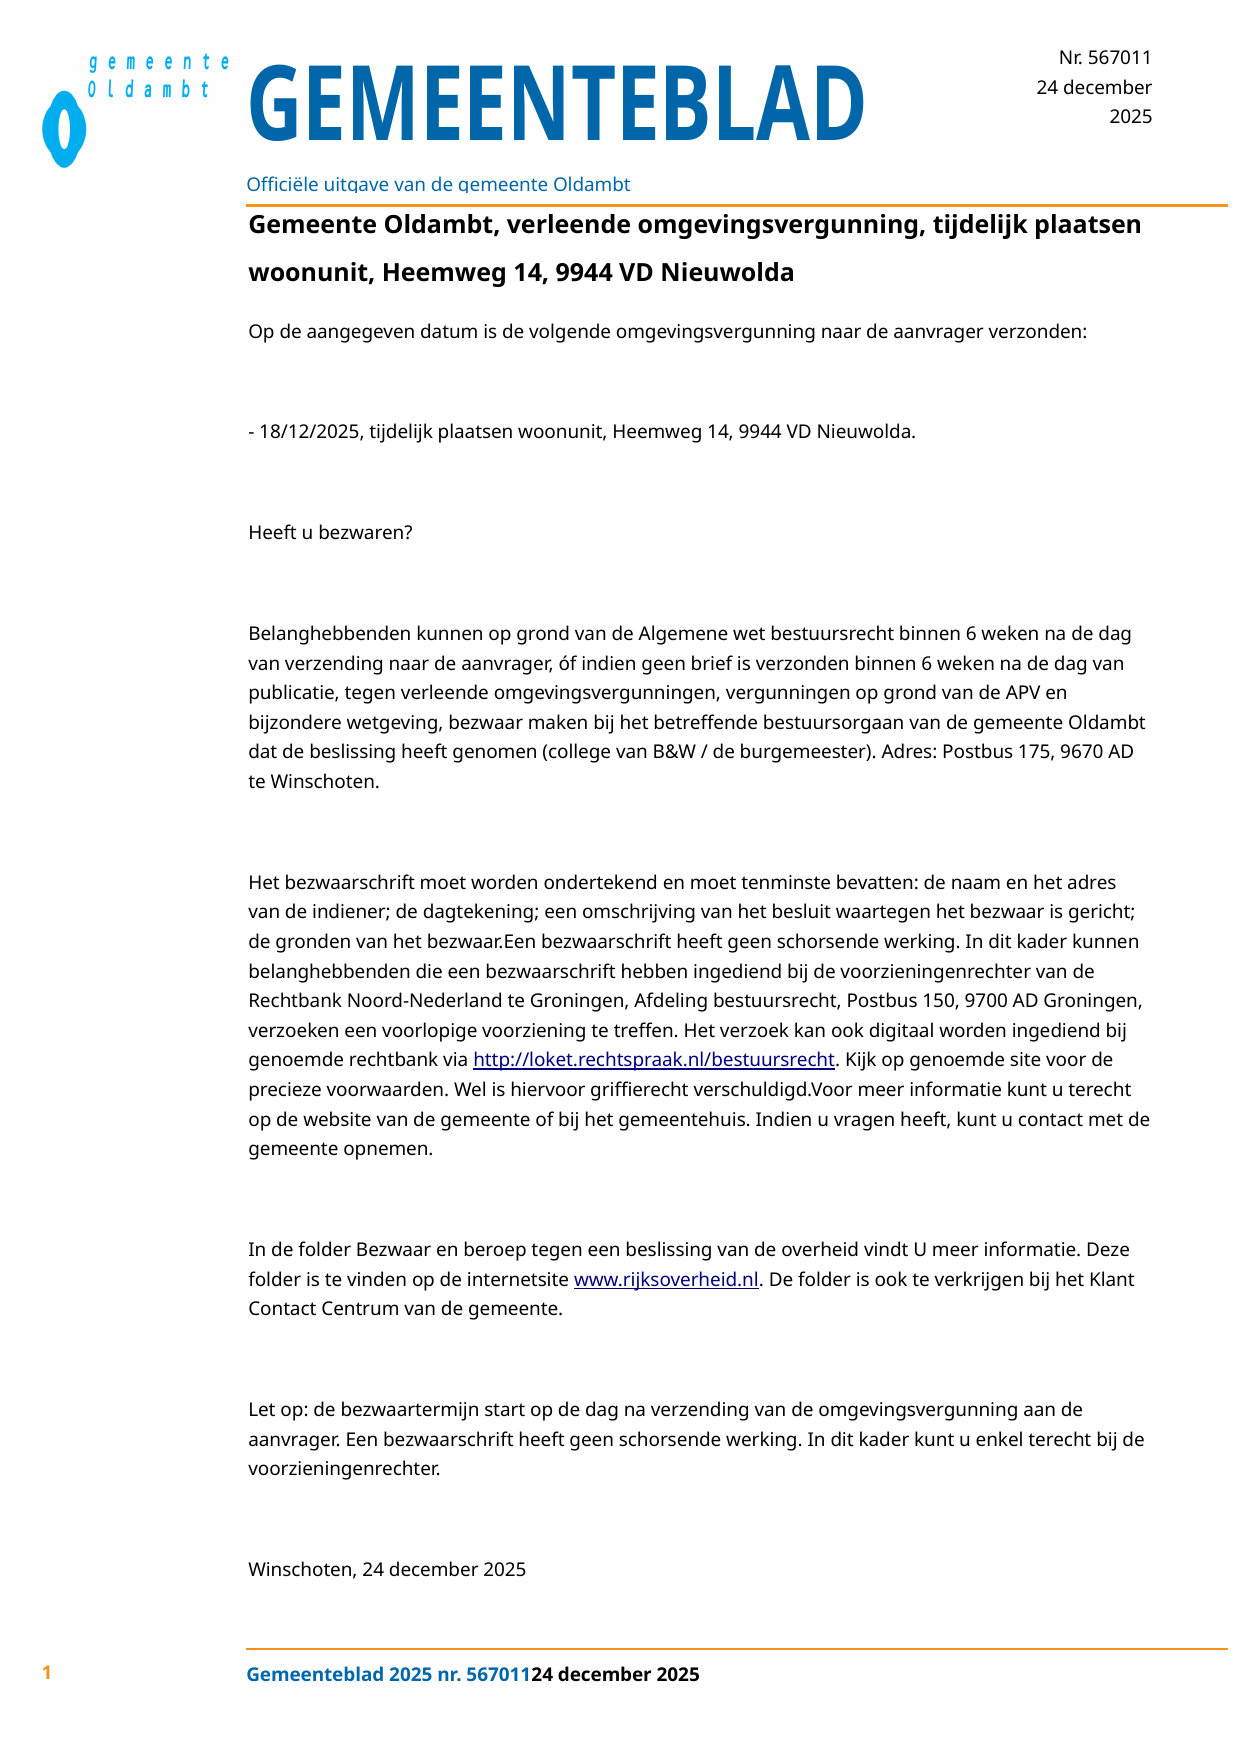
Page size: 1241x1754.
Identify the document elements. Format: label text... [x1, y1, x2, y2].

picture [41, 47, 231, 172]
text In de folder Bezwaar en beroep tegen een beslissing van de overheid vindt U meer informatie. Deze folder is te vinden op de internetsite www.rijksoverheid.nl. De folder is ook te verkrijgen bij het Klant Contact Centrum van de gemeente. [248, 1236, 1152, 1321]
text Heeft u bezwaren? [248, 519, 1152, 545]
text - 18/12/2025, tijdelijk plaatsen woonunit, Heemweg 14, 9944 VD Nieuwolda. [248, 419, 1152, 444]
text Op de aangegeven datum is de volgende omgevingsvergunning naar de aanvrager verzonden: [248, 318, 1152, 344]
text Winschoten, 24 december 2025 [248, 1556, 1152, 1582]
text Belanghebbenden kunnen op grond van de Algemene wet bestuursrecht binnen 6 weken na de dag van verzending naar de aanvrager, óf indien geen brief is verzonden binnen 6 weken na de dag van publicatie, tegen verleende omgevingsvergunningen, vergunningen op grond van de APV en bijzondere wetgeving, bezwaar maken bij het betreffende bestuursorgaan van de gemeente Oldambt dat de beslissing heeft genomen (college van B&W / de burgemeester). Adres: Postbus 175, 9670 AD te Winschoten. [248, 620, 1152, 794]
text Let op: de bezwaartermijn start op de dag na verzending van de omgevingsvergunning aan de aanvrager. Een bezwaarschrift heeft geen schorsende werking. In dit kader kunt u enkel terecht bij de voorzieningenrechter. [248, 1396, 1152, 1481]
text Gemeente Oldambt, verleende omgevingsvergunning, tijdelijk plaatsen woonunit, Heemweg 14, 9944 VD Nieuwolda [248, 207, 1152, 288]
text Het bezwaarschrift moet worden ondertekend en moet tenminste bevatten: de naam en het adres van de indiener; de dagtekening; een omschrijving van het besluit waartegen het bezwaar is gericht; de gronden van het bezwaar.Een bezwaarschrift heeft geen schorsende werking. In dit kader kunnen belanghebbenden die een bezwaarschrift hebben ingediend bij de voorzieningenrechter van de Rechtbank Noord-Nederland te Groningen, Afdeling bestuursrecht, Postbus 150, 9700 AD Groningen, verzoeken een voorlopige voorziening te treffen. Het verzoek kan ook digitaal worden ingediend bij genoemde rechtbank via http://loket.rechtspraak.nl/bestuursrecht. Kijk op genoemde site voor de precieze voorwaarden. Wel is hiervoor griffierecht verschuldigd.Voor meer informatie kunt u terecht op de website van de gemeente of bij het gemeentehuis. Indien u vragen heeft, kunt u contact met de gemeente opnemen. [248, 869, 1152, 1161]
